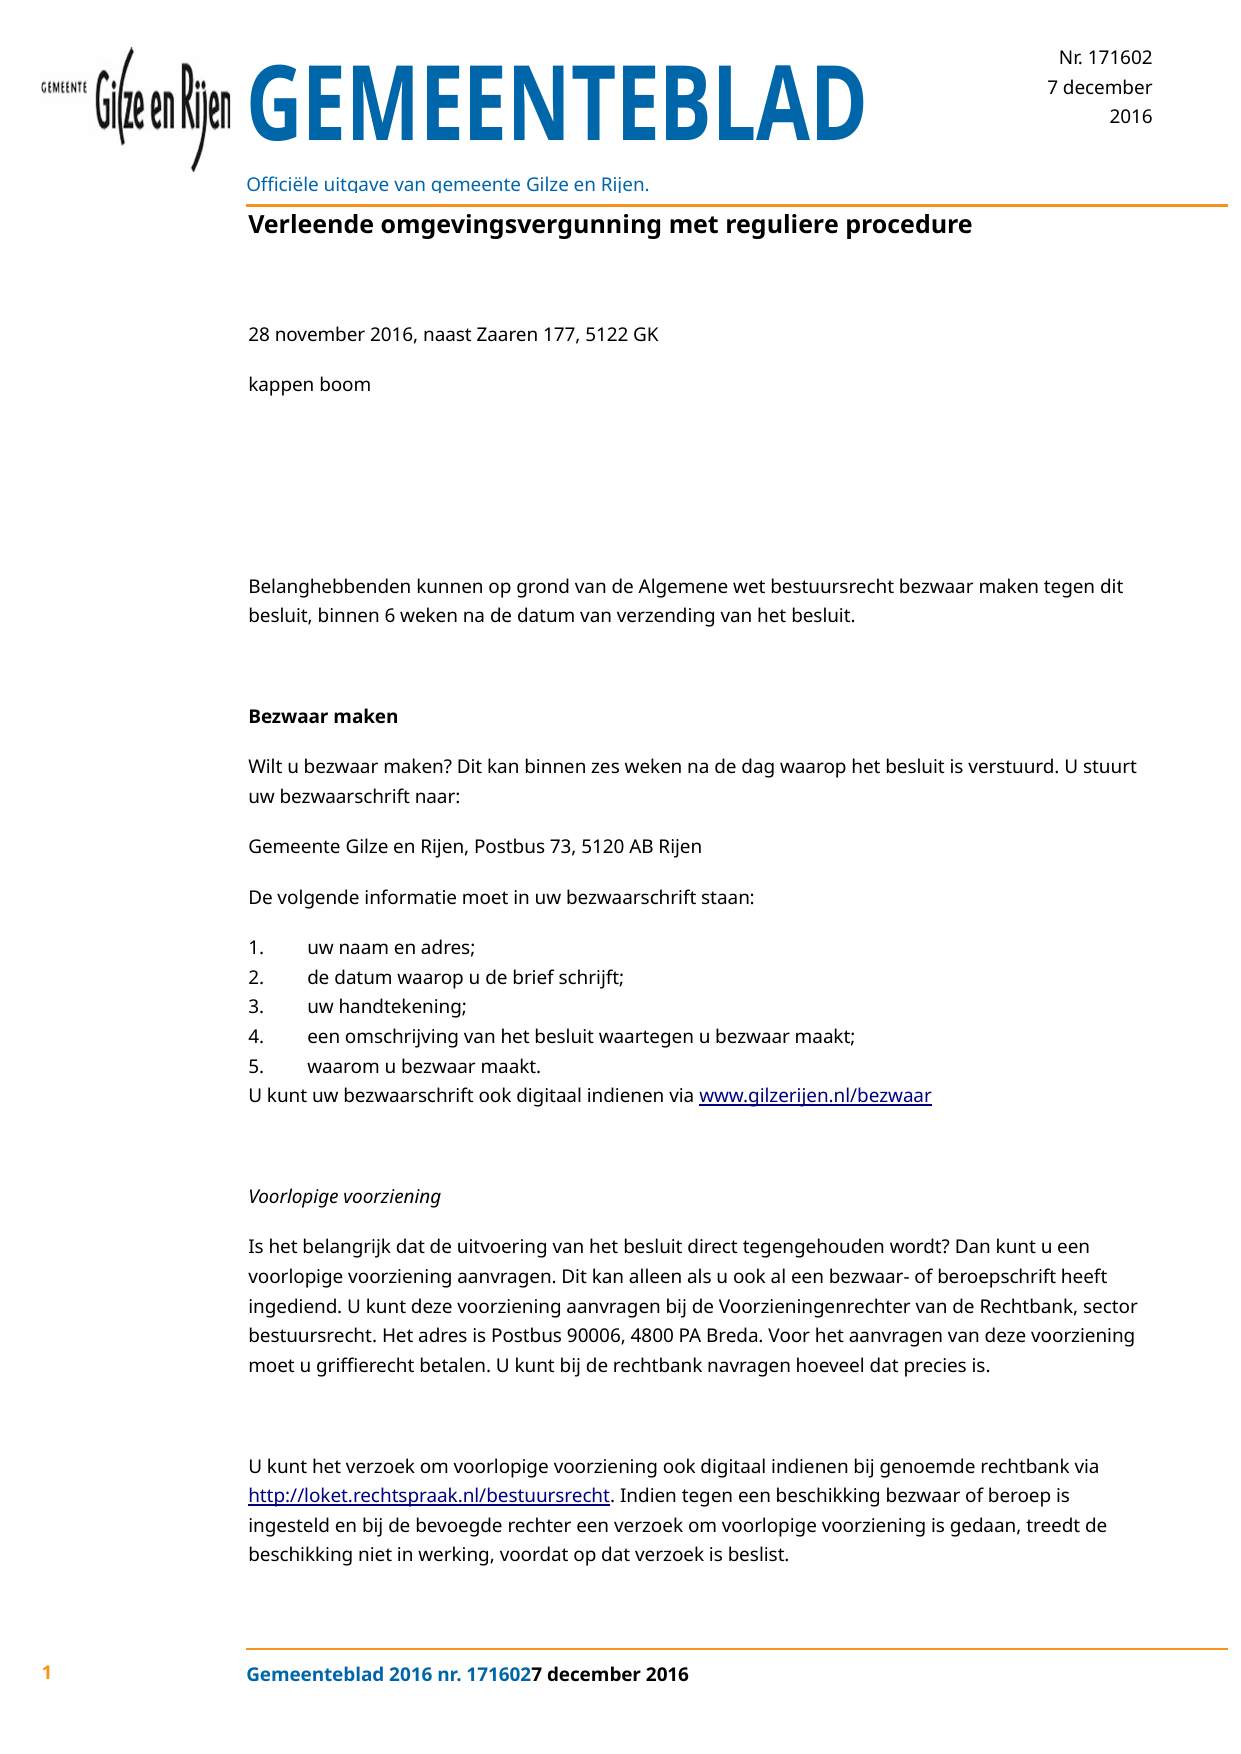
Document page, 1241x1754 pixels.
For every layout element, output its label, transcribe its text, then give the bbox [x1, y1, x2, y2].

text Voorlopige voorziening [248, 1183, 1152, 1209]
list de datum waarop u de brief schrijft; [248, 964, 1152, 990]
text Gemeente Gilze en Rijen, Postbus 73, 5120 AB Rijen [248, 834, 1152, 859]
text De volgende informatie moet in uw bezwaarschrift staan: [248, 884, 1152, 910]
picture [41, 47, 231, 172]
list uw naam en adres; [248, 934, 1152, 960]
list waarom u bezwaar maakt. [248, 1053, 1152, 1078]
text U kunt uw bezwaarschrift ook digitaal indienen via www.gilzerijen.nl/bezwaar [248, 1082, 1152, 1108]
text Verleende omgevingsvergunning met reguliere procedure [248, 207, 1152, 241]
text Is het belangrijk dat de uitvoering van het besluit direct tegengehouden wordt? Dan kunt u een voorlopige voorziening aanvragen. Dit kan alleen als u ook al een bezwaar- of beroepschrift heeft ingediend. U kunt deze voorziening aanvragen bij de Voorzieningenrechter van de Rechtbank, sector bestuursrecht. Het adres is Postbus 90006, 4800 PA Breda. Voor het aanvragen van deze voorziening moet u griffierecht betalen. U kunt bij de rechtbank navragen hoeveel dat precies is. [248, 1234, 1152, 1378]
text 28 november 2016, naast Zaaren 177, 5122 GK [248, 321, 1152, 346]
text Wilt u bezwaar maken? Dit kan binnen zes weken na de dag waarop het besluit is verstuurd. U stuurt uw bezwaarschrift naar: [248, 754, 1152, 809]
text kappen boom [248, 371, 1152, 397]
list een omschrijving van het besluit waartegen u bezwaar maakt; [248, 1023, 1152, 1049]
text U kunt het verzoek om voorlopige voorziening ook digitaal indienen bij genoemde rechtbank via http://loket.rechtspraak.nl/bestuursrecht. Indien tegen een beschikking bezwaar of beroep is ingesteld en bij de bevoegde rechter een verzoek om voorlopige voorziening is gedaan, treedt de beschikking niet in werking, voordat op dat verzoek is beslist. [248, 1453, 1152, 1567]
text Bezwaar maken [248, 703, 1152, 729]
text Belanghebbenden kunnen op grond van de Algemene wet bestuursrecht bezwaar maken tegen dit besluit, binnen 6 weken na de datum van verzending van het besluit. [248, 573, 1152, 628]
list uw handtekening; [248, 994, 1152, 1019]
